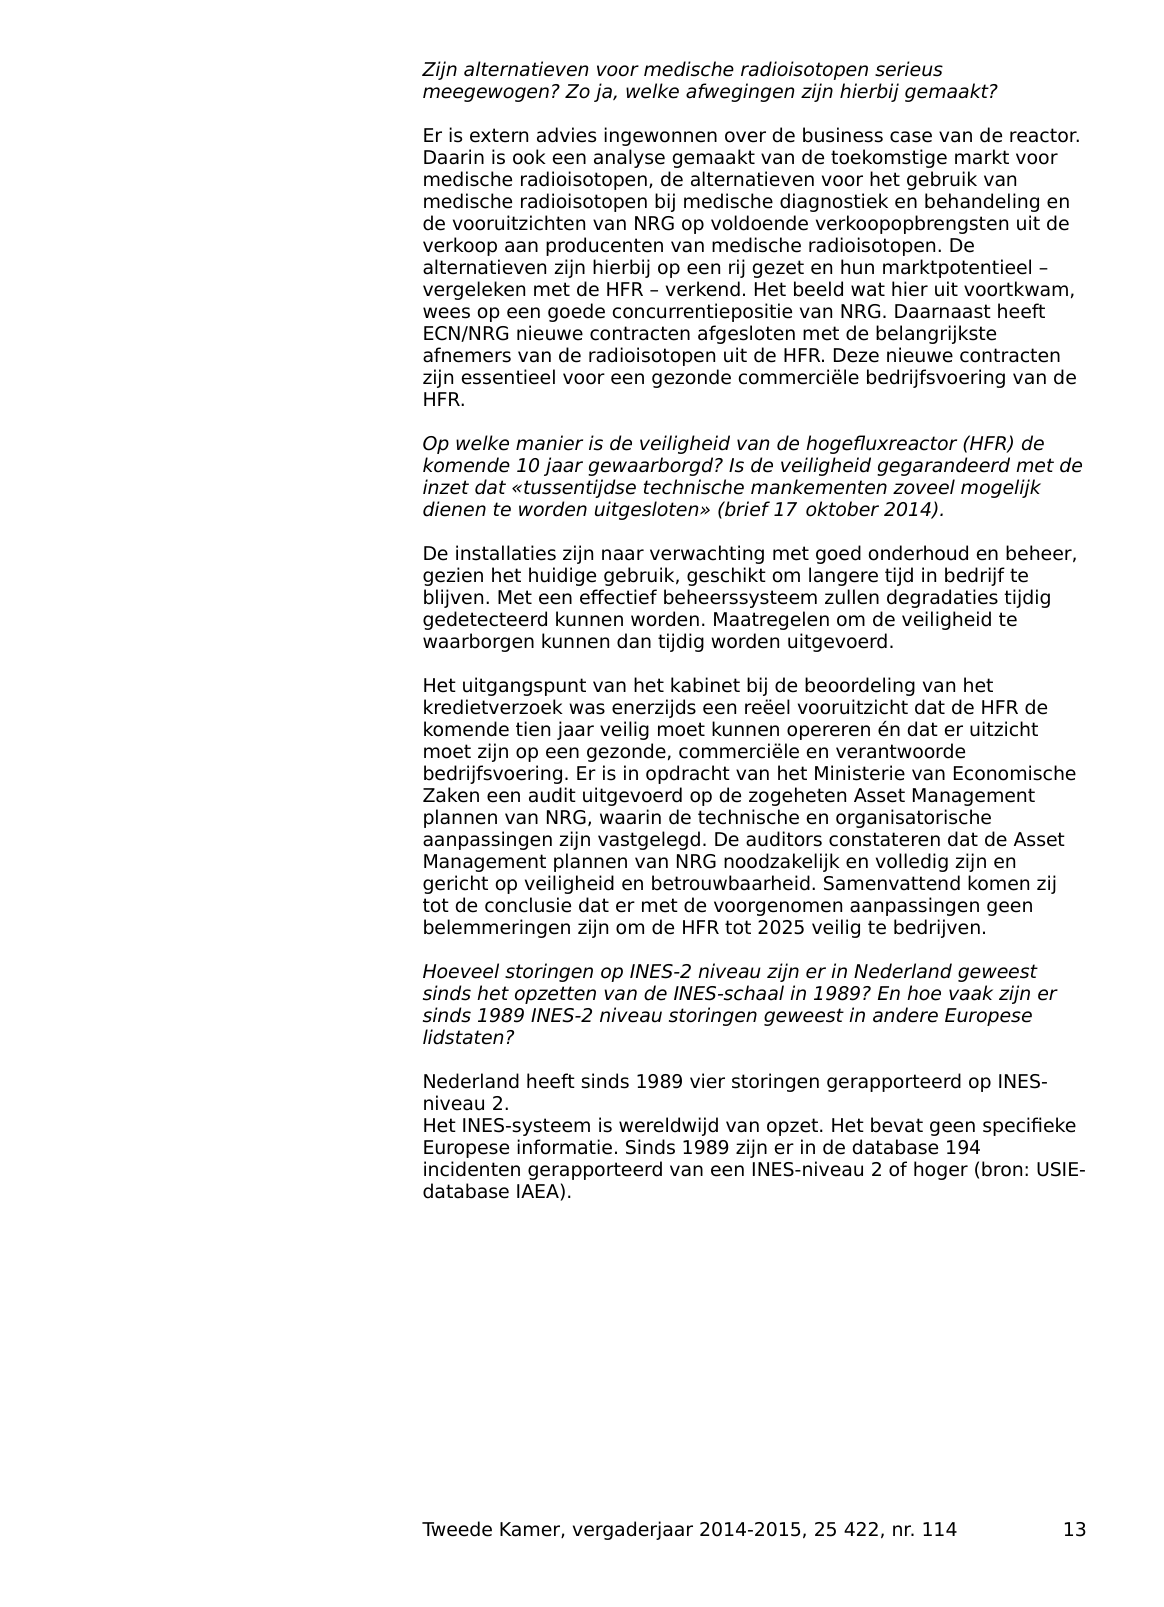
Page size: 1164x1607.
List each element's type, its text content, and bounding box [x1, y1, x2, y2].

text Nederland heeft sinds 1989 vier storingen gerapporteerd op INES-niveau 2. [422, 1071, 1087, 1115]
subtitle Op welke manier is de veiligheid van de hogefluxreactor (HFR) de komende 10 jaar gewaarborgd? Is de veiligheid gegarandeerd met de inzet dat «tussentijdse technische mankementen zoveel mogelijk dienen te worden uitgesloten» (brief 17 oktober 2014). [422, 433, 1087, 521]
text De installaties zijn naar verwachting met goed onderhoud en beheer, gezien het huidige gebruik, geschikt om langere tijd in bedrijf te blijven. Met een effectief beheerssysteem zullen degradaties tijdig gedetecteerd kunnen worden. Maatregelen om de veiligheid te waarborgen kunnen dan tijdig worden uitgevoerd. [422, 543, 1087, 653]
text Het uitgangspunt van het kabinet bij de beoordeling van het kredietverzoek was enerzijds een reëel vooruitzicht dat de HFR de komende tien jaar veilig moet kunnen opereren én dat er uitzicht moet zijn op een gezonde, commerciële en verantwoorde bedrijfsvoering. Er is in opdracht van het Ministerie van Economische Zaken een audit uitgevoerd op de zogeheten Asset Management plannen van NRG, waarin de technische en organisatorische aanpassingen zijn vastgelegd. De auditors constateren dat de Asset Management plannen van NRG noodzakelijk en volledig zijn en gericht op veiligheid en betrouwbaarheid. Samenvattend komen zij tot de conclusie dat er met de voorgenomen aanpassingen geen belemmeringen zijn om de HFR tot 2025 veilig te bedrijven. [422, 675, 1087, 939]
text Er is extern advies ingewonnen over de business case van de reactor. Daarin is ook een analyse gemaakt van de toekomstige markt voor medische radioisotopen, de alternatieven voor het gebruik van medische radioisotopen bij medische diagnostiek en behandeling en de vooruitzichten van NRG op voldoende verkoopopbrengsten uit de verkoop aan producenten van medische radioisotopen. De alternatieven zijn hierbij op een rij gezet en hun marktpotentieel – vergeleken met de HFR – verkend. Het beeld wat hier uit voortkwam, wees op een goede concurrentiepositie van NRG. Daarnaast heeft ECN/NRG nieuwe contracten afgesloten met de belangrijkste afnemers van de radioisotopen uit de HFR. Deze nieuwe contracten zijn essentieel voor een gezonde commerciële bedrijfsvoering van de HFR. [422, 125, 1087, 411]
text Het INES-systeem is wereldwijd van opzet. Het bevat geen specifieke Europese informatie. Sinds 1989 zijn er in de database 194 incidenten gerapporteerd van een INES-niveau 2 of hoger (bron: USIE-database IAEA). [422, 1115, 1087, 1203]
subtitle Zijn alternatieven voor medische radioisotopen serieus meegewogen? Zo ja, welke afwegingen zijn hierbij gemaakt? [422, 59, 1087, 103]
subtitle Hoeveel storingen op INES-2 niveau zijn er in Nederland geweest sinds het opzetten van de INES-schaal in 1989? En hoe vaak zijn er sinds 1989 INES-2 niveau storingen geweest in andere Europese lidstaten? [422, 961, 1087, 1049]
